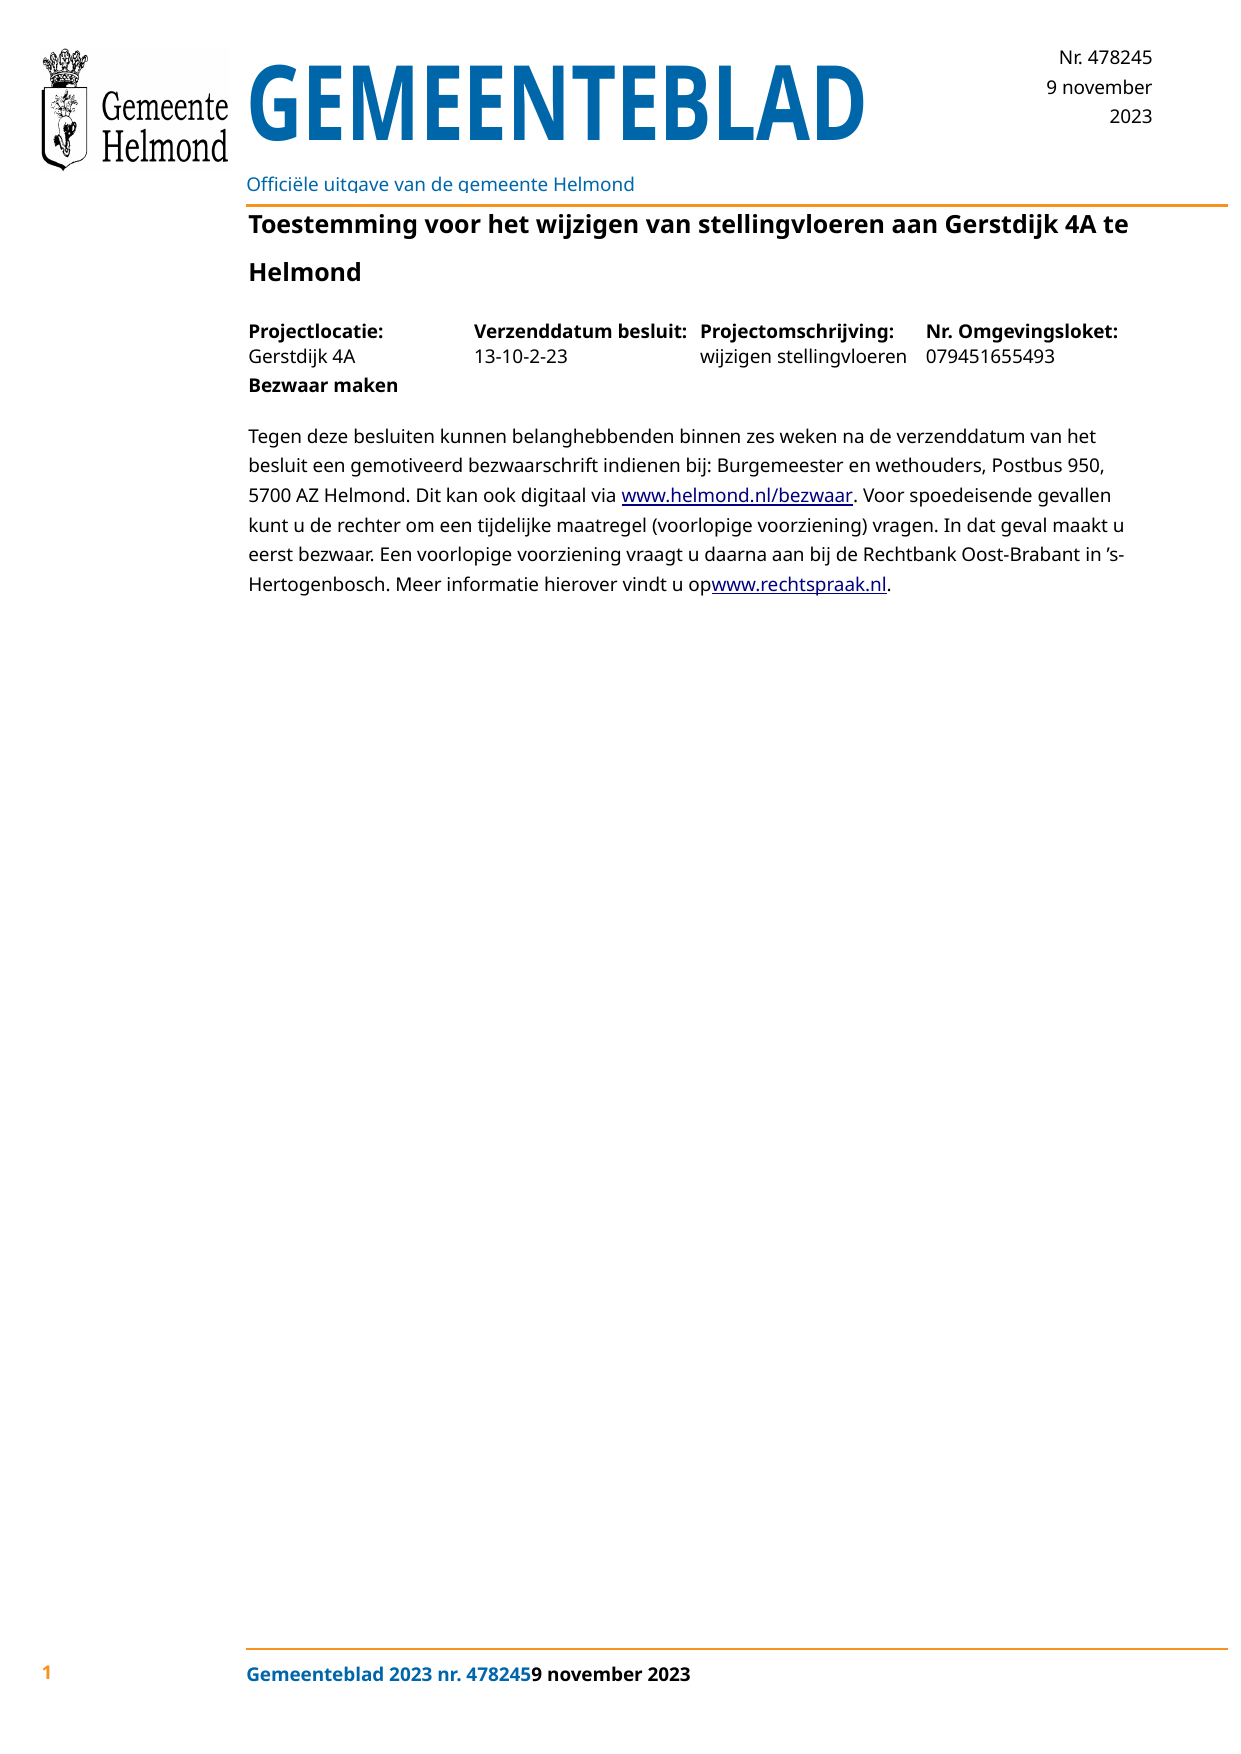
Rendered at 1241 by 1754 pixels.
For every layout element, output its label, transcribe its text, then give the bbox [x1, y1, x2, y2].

text Bezwaar maken [248, 373, 1152, 398]
picture [41, 47, 231, 172]
text Tegen deze besluiten kunnen belanghebbenden binnen zes weken na de verzenddatum van het besluit een gemotiveerd bezwaarschrift indienen bij: Burgemeester en wethouders, Postbus 950, 5700 AZ Helmond. Dit kan ook digitaal via www.helmond.nl/bezwaar. Voor spoedeisende gevallen kunt u de rechter om een tijdelijke maatregel (voorlopige voorziening) vragen. In dat geval maakt u eerst bezwaar. Een voorlopige voorziening vraagt u daarna aan bij de Rechtbank Oost-Brabant in ’s-Hertogenbosch. Meer informatie hierover vindt u opwww.rechtspraak.nl. [248, 423, 1152, 597]
table_cell 079451655493 [926, 344, 1152, 369]
table_header Nr. Omgevingsloket: [926, 318, 1152, 344]
table_header Projectomschrijving: [700, 318, 926, 344]
table_cell Gerstdijk 4A [248, 344, 474, 369]
table_header Projectlocatie: [248, 318, 474, 344]
table_header Verzenddatum besluit: [474, 318, 700, 344]
table_cell wijzigen stellingvloeren [700, 344, 926, 369]
table_cell 13-10-2-23 [474, 344, 700, 369]
text Toestemming voor het wijzigen van stellingvloeren aan Gerstdijk 4A te Helmond [248, 207, 1152, 288]
